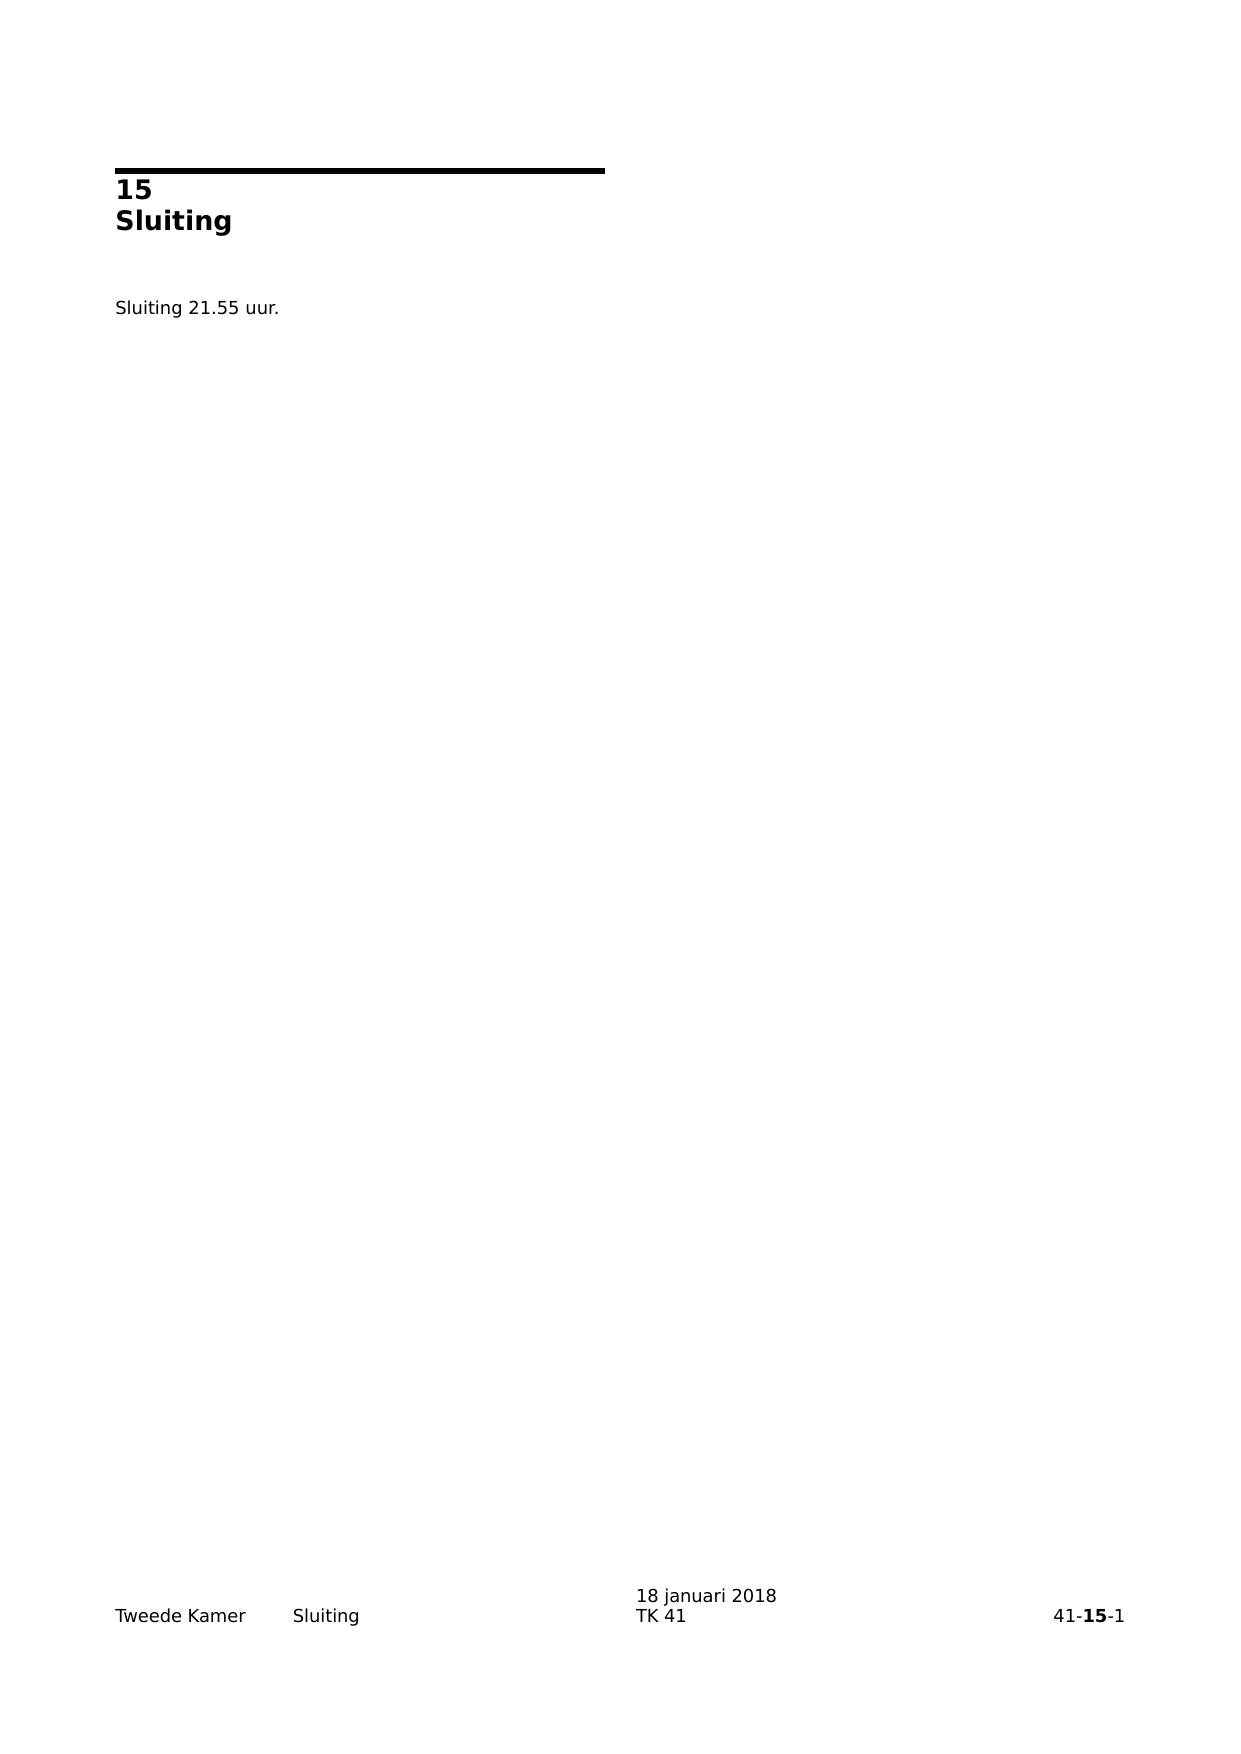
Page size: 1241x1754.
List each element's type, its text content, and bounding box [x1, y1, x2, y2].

title 15 Sluiting [115, 174, 605, 237]
text Sluiting 21.55 uur. [115, 298, 605, 318]
